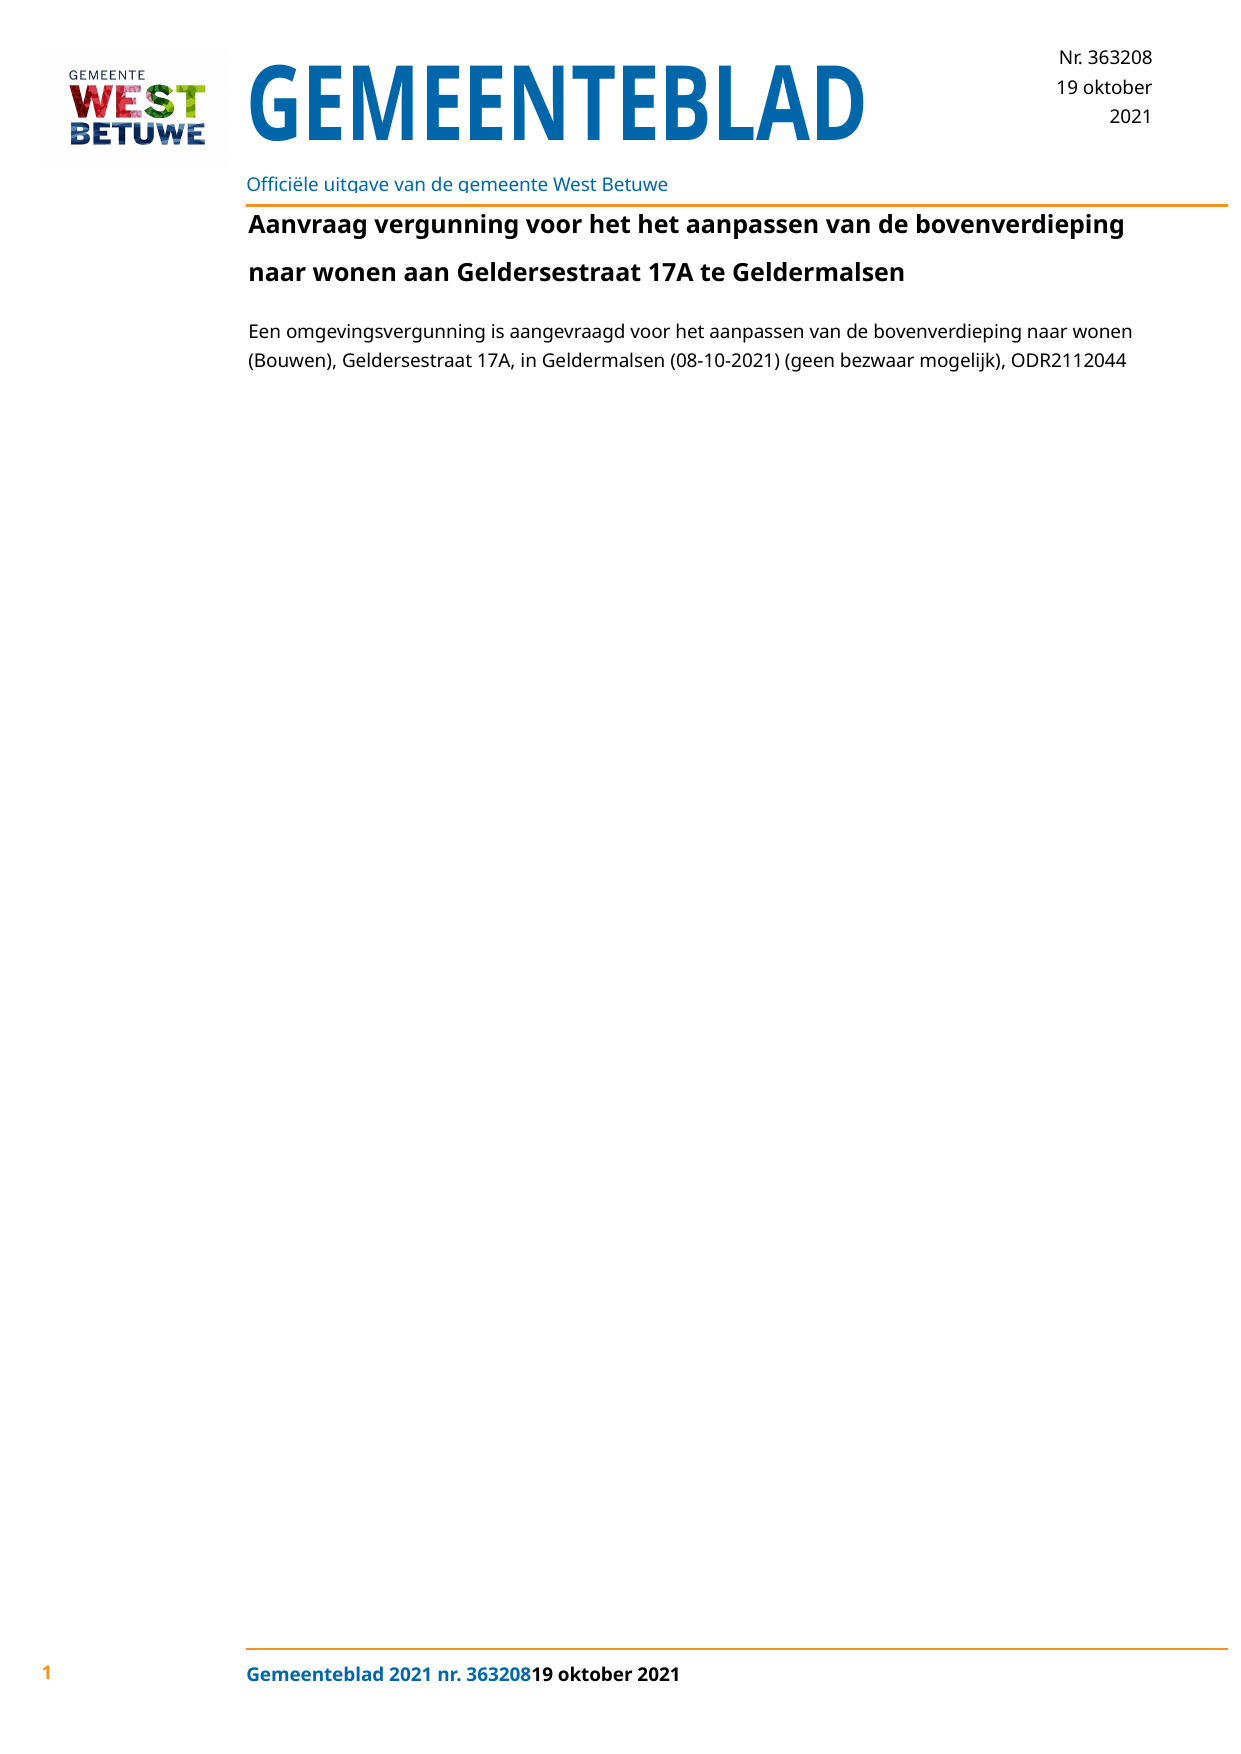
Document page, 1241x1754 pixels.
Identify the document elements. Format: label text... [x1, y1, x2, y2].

text Een omgevingsvergunning is aangevraagd voor het aanpassen van de bovenverdieping naar wonen (Bouwen), Geldersestraat 17A, in Geldermalsen (08-10-2021) (geen bezwaar mogelijk), ODR2112044 [248, 318, 1152, 373]
text Aanvraag vergunning voor het het aanpassen van de bovenverdieping naar wonen aan Geldersestraat 17A te Geldermalsen [248, 207, 1152, 288]
picture [41, 47, 231, 172]
